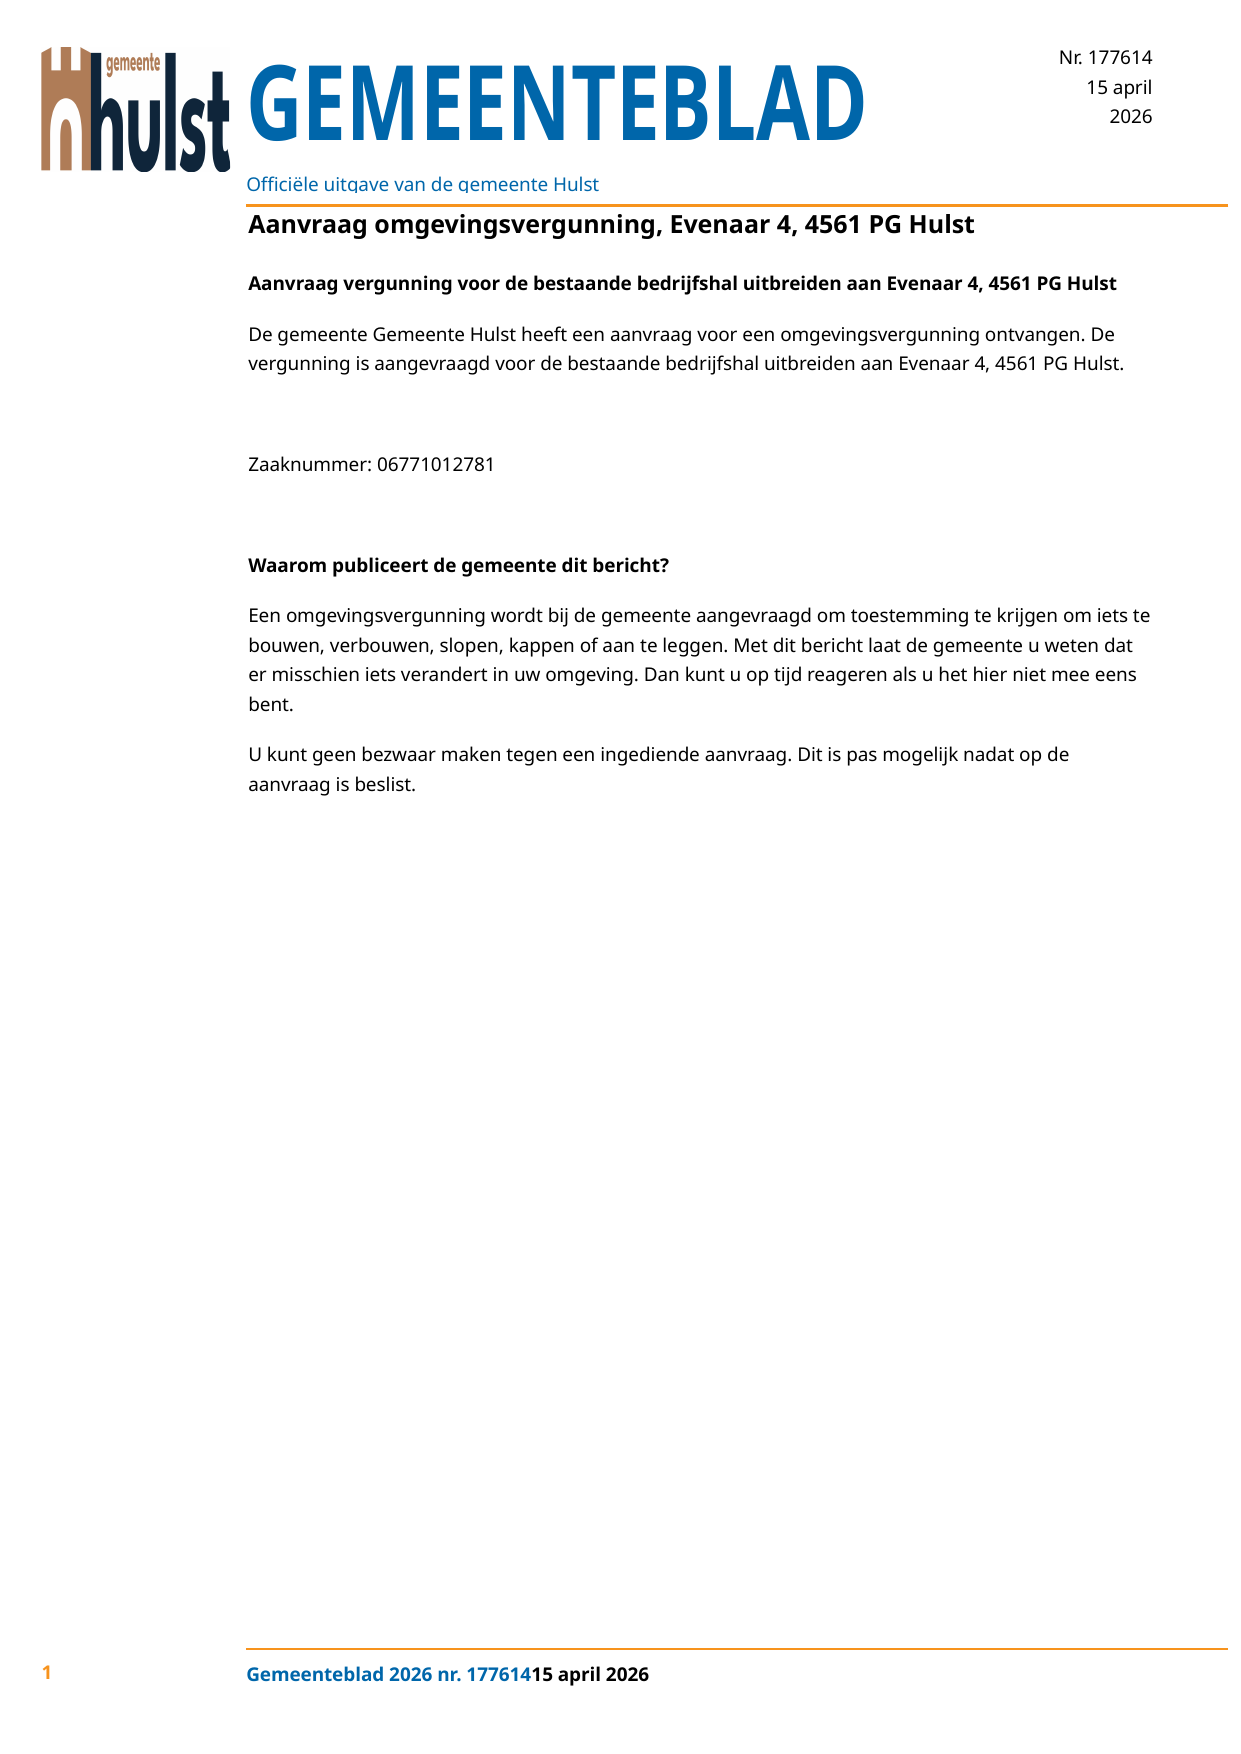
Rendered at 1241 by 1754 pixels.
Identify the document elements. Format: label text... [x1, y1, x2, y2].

text De gemeente Gemeente Hulst heeft een aanvraag voor een omgevingsvergunning ontvangen. De vergunning is aangevraagd voor de bestaande bedrijfshal uitbreiden aan Evenaar 4, 4561 PG Hulst. [248, 321, 1152, 376]
text Aanvraag vergunning voor de bestaande bedrijfshal uitbreiden aan Evenaar 4, 4561 PG Hulst [248, 270, 1152, 296]
picture [41, 47, 231, 172]
text Zaaknummer: 06771012781 [248, 451, 1152, 477]
text Een omgevingsvergunning wordt bij de gemeente aangevraagd om toestemming te krijgen om iets te bouwen, verbouwen, slopen, kappen of aan te leggen. Met dit bericht laat de gemeente u weten dat er misschien iets verandert in uw omgeving. Dan kunt u op tijd reageren als u het hier niet mee eens bent. [248, 602, 1152, 717]
text Waarom publiceert de gemeente dit bericht? [248, 552, 1152, 578]
text U kunt geen bezwaar maken tegen een ingediende aanvraag. Dit is pas mogelijk nadat op de aanvraag is beslist. [248, 742, 1152, 797]
text Aanvraag omgevingsvergunning, Evenaar 4, 4561 PG Hulst [248, 207, 1152, 241]
